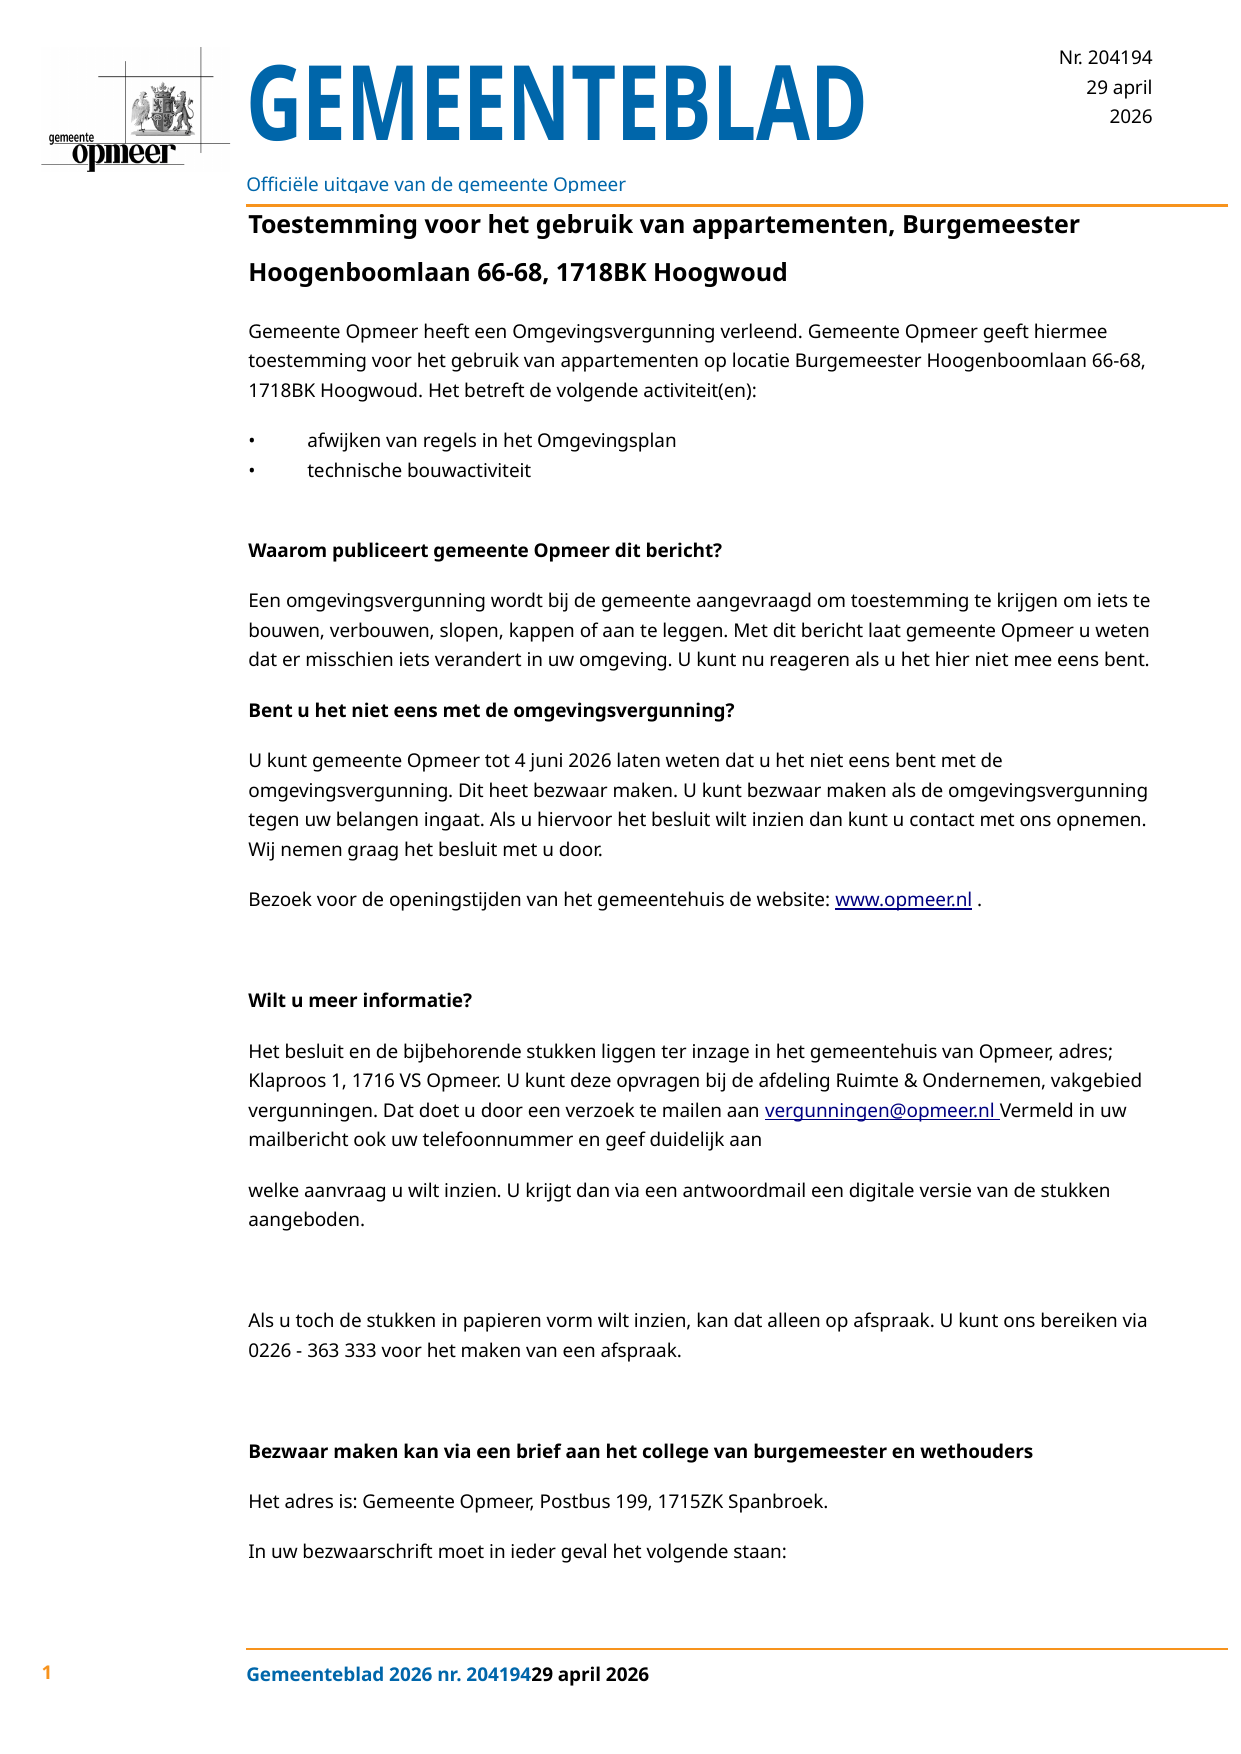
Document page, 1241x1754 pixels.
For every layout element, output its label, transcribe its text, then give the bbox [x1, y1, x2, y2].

text Een omgevingsvergunning wordt bij de gemeente aangevraagd om toestemming te krijgen om iets te bouwen, verbouwen, slopen, kappen of aan te leggen. Met dit bericht laat gemeente Opmeer u weten dat er misschien iets verandert in uw omgeving. U kunt nu reageren als u het hier niet mee eens bent. [248, 587, 1152, 672]
text Als u toch de stukken in papieren vorm wilt inzien, kan dat alleen op afspraak. U kunt ons bereiken via 0226 - 363 333 voor het maken van een afspraak. [248, 1307, 1152, 1363]
text Bent u het niet eens met de omgevingsvergunning? [248, 697, 1152, 723]
list technische bouwactiviteit [248, 457, 1152, 483]
text Toestemming voor het gebruik van appartementen, Burgemeester Hoogenboomlaan 66-68, 1718BK Hoogwoud [248, 207, 1152, 288]
text Gemeente Opmeer heeft een Omgevingsvergunning verleend. Gemeente Opmeer geeft hiermee toestemming voor het gebruik van appartementen op locatie Burgemeester Hoogenboomlaan 66-68, 1718BK Hoogwoud. Het betreft de volgende activiteit(en): [248, 318, 1152, 403]
picture [41, 47, 231, 172]
text Het adres is: Gemeente Opmeer, Postbus 199, 1715ZK Spanbroek. [248, 1488, 1152, 1514]
text Bezwaar maken kan via een brief aan het college van burgemeester en wethouders [248, 1438, 1152, 1464]
text Bezoek voor de openingstijden van het gemeentehuis de website: www.opmeer.nl . [248, 887, 1152, 912]
text In uw bezwaarschrift moet in ieder geval het volgende staan: [248, 1539, 1152, 1564]
list afwijken van regels in het Omgevingsplan [248, 427, 1152, 453]
text Wilt u meer informatie? [248, 987, 1152, 1013]
text Het besluit en de bijbehorende stukken liggen ter inzage in het gemeentehuis van Opmeer, adres; Klaproos 1, 1716 VS Opmeer. U kunt deze opvragen bij de afdeling Ruimte & Ondernemen, vakgebied vergunningen. Dat doet u door een verzoek te mailen aan vergunningen@opmeer.nl Vermeld in uw mailbericht ook uw telefoonnummer en geef duidelijk aan [248, 1038, 1152, 1152]
text welke aanvraag u wilt inzien. U krijgt dan via een antwoordmail een digitale versie van de stukken aangeboden. [248, 1177, 1152, 1232]
text U kunt gemeente Opmeer tot 4 juni 2026 laten weten dat u het niet eens bent met de omgevingsvergunning. Dit heet bezwaar maken. U kunt bezwaar maken als de omgevingsvergunning tegen uw belangen ingaat. Als u hiervoor het besluit wilt inzien dan kunt u contact met ons opnemen. Wij nemen graag het besluit met u door. [248, 747, 1152, 862]
text Waarom publiceert gemeente Opmeer dit bericht? [248, 537, 1152, 563]
